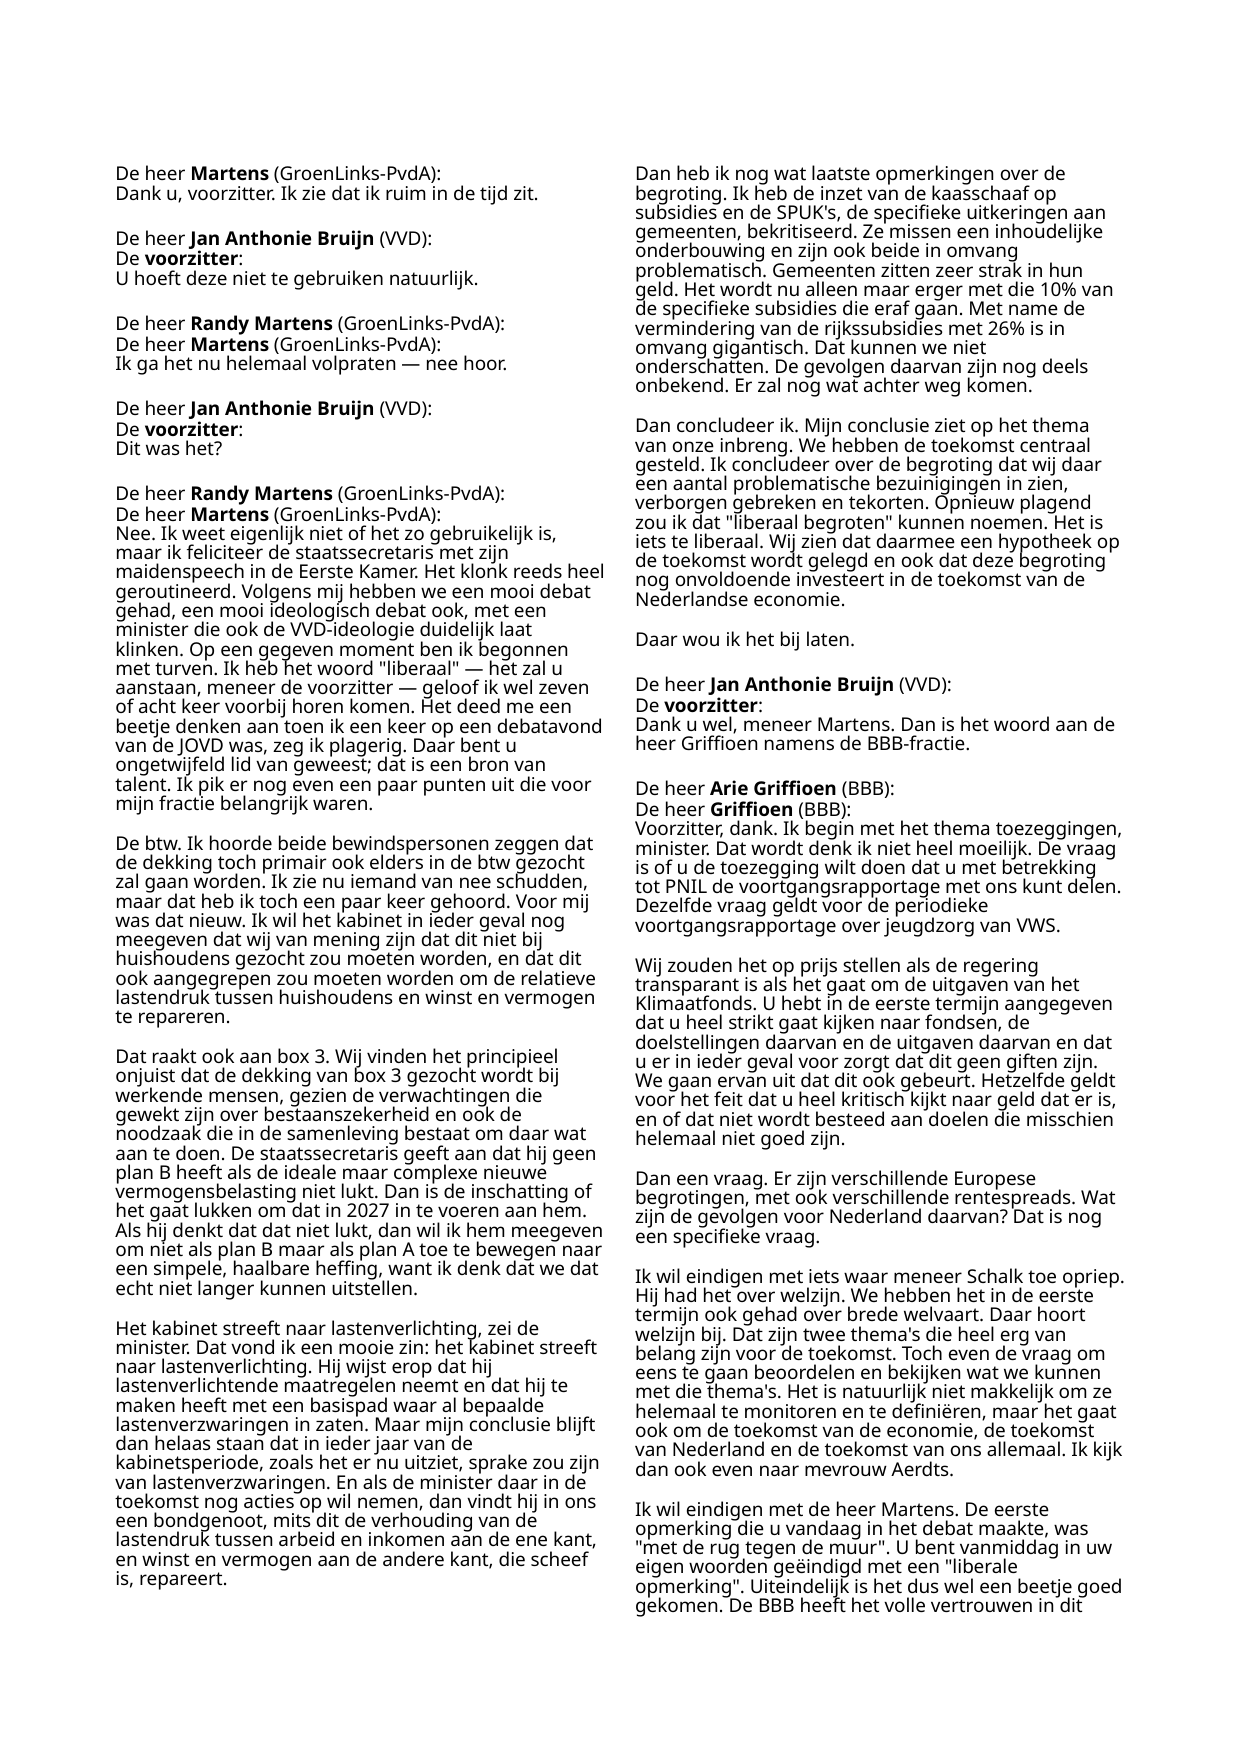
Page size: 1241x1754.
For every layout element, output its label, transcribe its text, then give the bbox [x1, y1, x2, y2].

text Voorzitter, dank. Ik begin met het thema toezeggingen, minister. Dat wordt denk ik niet heel moeilijk. De vraag is of u de toezegging wilt doen dat u met betrekking tot PNIL de voortgangsrapportage met ons kunt delen. Dezelfde vraag geldt voor de periodieke voortgangsrapportage over jeugdzorg van VWS. [635, 820, 1125, 936]
text Ik wil eindigen met iets waar meneer Schalk toe opriep. Hij had het over welzijn. We hebben het in de eerste termijn ook gehad over brede welvaart. Daar hoort welzijn bij. Dat zijn twee thema's die heel erg van belang zijn voor de toekomst. Toch even de vraag om eens te gaan beoordelen en bekijken wat we kunnen met die thema's. Het is natuurlijk niet makkelijk om ze helemaal te monitoren en te definiëren, maar het gaat ook om de toekomst van de economie, de toekomst van Nederland en de toekomst van ons allemaal. Ik kijk dan ook even naar mevrouw Aerdts. [635, 1268, 1125, 1480]
text Dan heb ik nog wat laatste opmerkingen over de begroting. Ik heb de inzet van de kaasschaaf op subsidies en de SPUK's, de specifieke uitkeringen aan gemeenten, bekritiseerd. Ze missen een inhoudelijke onderbouwing en zijn ook beide in omvang problematisch. Gemeenten zitten zeer strak in hun geld. Het wordt nu alleen maar erger met die 10% van de specifieke subsidies die eraf gaan. Met name de vermindering van de rijkssubsidies met 26% is in omvang gigantisch. Dat kunnen we niet onderschatten. De gevolgen daarvan zijn nog deels onbekend. Er zal nog wat achter weg komen. [635, 165, 1125, 397]
text De btw. Ik hoorde beide bewindspersonen zeggen dat de dekking toch primair ook elders in de btw gezocht zal gaan worden. Ik zie nu iemand van nee schudden, maar dat heb ik toch een paar keer gehoord. Voor mij was dat nieuw. Ik wil het kabinet in ieder geval nog meegeven dat wij van mening zijn dat dit niet bij huishoudens gezocht zou moeten worden, en dat dit ook aangegrepen zou moeten worden om de relatieve lastendruk tussen huishoudens en winst en vermogen te repareren. [115, 835, 605, 1027]
text De heer Jan Anthonie Bruijn (VVD): [635, 671, 1125, 697]
text Ik ga het nu helemaal volpraten — nee hoor. [115, 355, 605, 374]
text Ik wil eindigen met de heer Martens. De eerste opmerking die u vandaag in het debat maakte, was "met de rug tegen de muur". U bent vanmiddag in uw eigen woorden geëindigd met een "liberale opmerking". Uiteindelijk is het dus wel een beetje goed gekomen. De BBB heeft het volle vertrouwen in dit [635, 1501, 1125, 1616]
text Daar wou ik het bij laten. [635, 631, 1125, 650]
text Nee. Ik weet eigenlijk niet of het zo gebruikelijk is, maar ik feliciteer de staatssecretaris met zijn maidenspeech in de Eerste Kamer. Het klonk reeds heel geroutineerd. Volgens mij hebben we een mooi debat gehad, een mooi ideologisch debat ook, met een minister die ook de VVD-ideologie duidelijk laat klinken. Op een gegeven moment ben ik begonnen met turven. Ik heb het woord "liberaal" — het zal u aanstaan, meneer de voorzitter — geloof ik wel zeven of acht keer voorbij horen komen. Het deed me een beetje denken aan toen ik een keer op een debatavond van de JOVD was, zeg ik plagerig. Daar bent u ongetwijfeld lid van geweest; dat is een bron van talent. Ik pik er nog even een paar punten uit die voor mijn fractie belangrijk waren. [115, 525, 605, 814]
text U hoeft deze niet te gebruiken natuurlijk. [115, 270, 605, 289]
text De heer Griffioen (BBB): [635, 801, 1125, 820]
text De heer Randy Martens (GroenLinks-PvdA): [115, 480, 605, 506]
text De voorzitter: [635, 697, 1125, 716]
text De heer Martens (GroenLinks-PvdA): [115, 506, 605, 525]
text De voorzitter: [115, 250, 605, 270]
text Dan een vraag. Er zijn verschillende Europese begrotingen, met ook verschillende rentespreads. Wat zijn de gevolgen voor Nederland daarvan? Dat is nog een specifieke vraag. [635, 1170, 1125, 1247]
text De heer Jan Anthonie Bruijn (VVD): [115, 395, 605, 421]
text Dat raakt ook aan box 3. Wij vinden het principieel onjuist dat de dekking van box 3 gezocht wordt bij werkende mensen, gezien de verwachtingen die gewekt zijn over bestaanszekerheid en ook de noodzaak die in de samenleving bestaat om daar wat aan te doen. De staatssecretaris geeft aan dat hij geen plan B heeft als de ideale maar complexe nieuwe vermogensbelasting niet lukt. Dan is de inschatting of het gaat lukken om dat in 2027 in te voeren aan hem. Als hij denkt dat dat niet lukt, dan wil ik hem meegeven om niet als plan B maar als plan A toe te bewegen naar een simpele, haalbare heffing, want ik denk dat we dat echt niet langer kunnen uitstellen. [115, 1048, 605, 1299]
text De heer Arie Griffioen (BBB): [635, 775, 1125, 801]
text De voorzitter: [115, 421, 605, 440]
text Dank u wel, meneer Martens. Dan is het woord aan de heer Griffioen namens de BBB-fractie. [635, 716, 1125, 754]
text De heer Randy Martens (GroenLinks-PvdA): [115, 310, 605, 336]
text Dan concludeer ik. Mijn conclusie ziet op het thema van onze inbreng. We hebben de toekomst centraal gesteld. Ik concludeer over de begroting dat wij daar een aantal problematische bezuinigingen in zien, verborgen gebreken en tekorten. Opnieuw plagend zou ik dat "liberaal begroten" kunnen noemen. Het is iets te liberaal. Wij zien dat daarmee een hypotheek op de toekomst wordt gelegd en ook dat deze begroting nog onvoldoende investeert in de toekomst van de Nederlandse economie. [635, 417, 1125, 610]
text De heer Martens (GroenLinks-PvdA): [115, 165, 605, 184]
text Dank u, voorzitter. Ik zie dat ik ruim in de tijd zit. [115, 184, 605, 204]
text Het kabinet streeft naar lastenverlichting, zei de minister. Dat vond ik een mooie zin: het kabinet streeft naar lastenverlichting. Hij wijst erop dat hij lastenverlichtende maatregelen neemt en dat hij te maken heeft met een basispad waar al bepaalde lastenverzwaringen in zaten. Maar mijn conclusie blijft dan helaas staan dat in ieder jaar van de kabinetsperiode, zoals het er nu uitziet, sprake zou zijn van lastenverzwaringen. En als de minister daar in de toekomst nog acties op wil nemen, dan vindt hij in ons een bondgenoot, mits dit de verhouding van de lastendruk tussen arbeid en inkomen aan de ene kant, en winst en vermogen aan de andere kant, die scheef is, repareert. [115, 1319, 605, 1589]
text De heer Jan Anthonie Bruijn (VVD): [115, 225, 605, 250]
text De heer Martens (GroenLinks-PvdA): [115, 336, 605, 355]
text Dit was het? [115, 440, 605, 459]
text Wij zouden het op prijs stellen als de regering transparant is als het gaat om de uitgaven van het Klimaatfonds. U hebt in de eerste termijn aangegeven dat u heel strikt gaat kijken naar fondsen, de doelstellingen daarvan en de uitgaven daarvan en dat u er in ieder geval voor zorgt dat dit geen giften zijn. We gaan ervan uit dat dit ook gebeurt. Hetzelfde geldt voor het feit dat u heel kritisch kijkt naar geld dat er is, en of dat niet wordt besteed aan doelen die misschien helemaal niet goed zijn. [635, 957, 1125, 1149]
